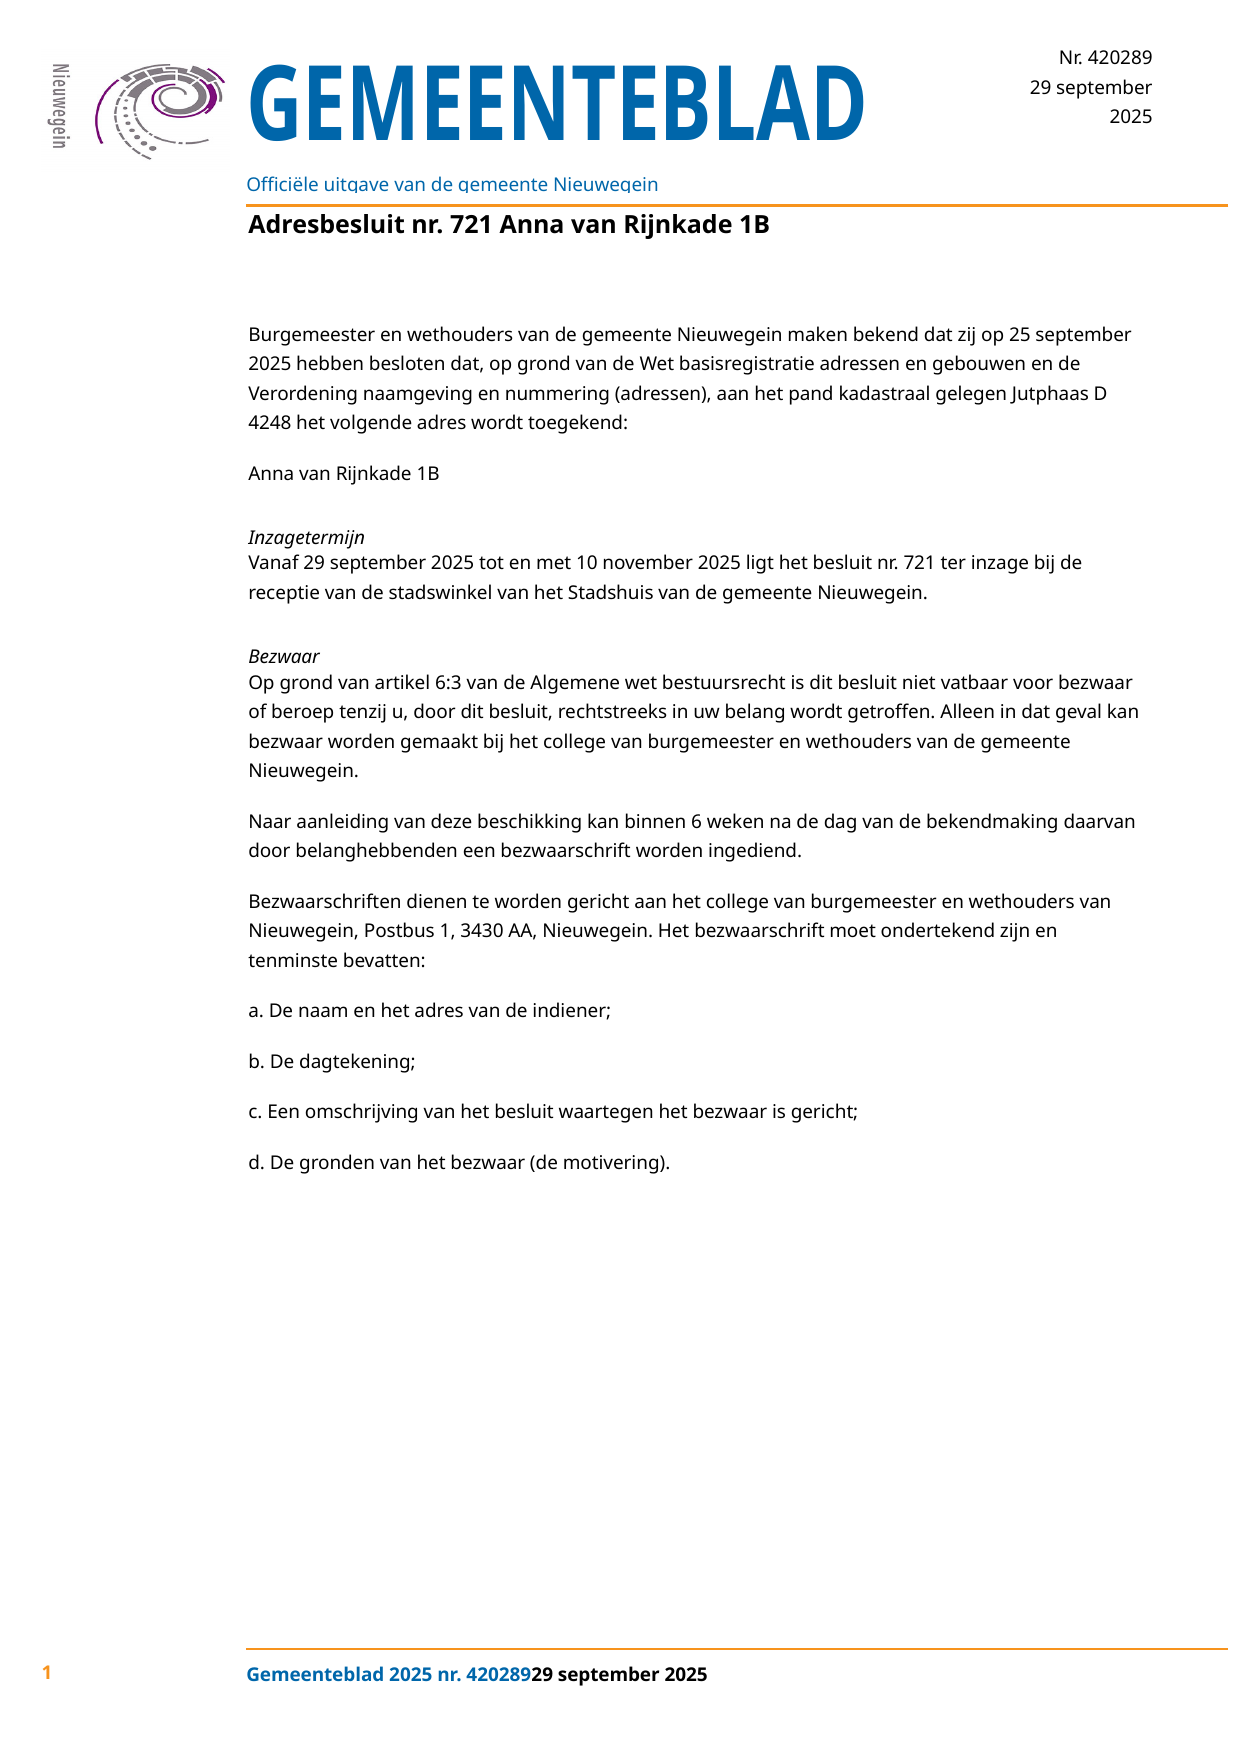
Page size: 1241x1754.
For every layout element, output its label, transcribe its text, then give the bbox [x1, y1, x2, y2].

text Inzagetermijn [248, 524, 1152, 549]
text Adresbesluit nr. 721 Anna van Rijnkade 1B [248, 207, 1152, 241]
picture [41, 47, 231, 172]
text Anna van Rijnkade 1B [248, 460, 1152, 486]
text d. De gronden van het bezwaar (de motivering). [248, 1149, 1152, 1174]
text Bezwaarschriften dienen te worden gericht aan het college van burgemeester en wethouders van Nieuwegein, Postbus 1, 3430 AA, Nieuwegein. Het bezwaarschrift moet ondertekend zijn en tenminste bevatten: [248, 888, 1152, 973]
text c. Een omschrijving van het besluit waartegen het bezwaar is gericht; [248, 1098, 1152, 1124]
text Naar aanleiding van deze beschikking kan binnen 6 weken na de dag van de bekendmaking daarvan door belanghebbenden een bezwaarschrift worden ingediend. [248, 808, 1152, 863]
text Vanaf 29 september 2025 tot en met 10 november 2025 ligt het besluit nr. 721 ter inzage bij de receptie van de stadswinkel van het Stadshuis van de gemeente Nieuwegein. [248, 549, 1152, 605]
text b. De dagtekening; [248, 1048, 1152, 1074]
text Burgemeester en wethouders van de gemeente Nieuwegein maken bekend dat zij op 25 september 2025 hebben besloten dat, op grond van de Wet basisregistratie adressen en gebouwen en de Verordening naamgeving en nummering (adressen), aan het pand kadastraal gelegen Jutphaas D 4248 het volgende adres wordt toegekend: [248, 321, 1152, 435]
text Bezwaar [248, 643, 1152, 669]
text Op grond van artikel 6:3 van de Algemene wet bestuursrecht is dit besluit niet vatbaar voor bezwaar of beroep tenzij u, door dit besluit, rechtstreeks in uw belang wordt getroffen. Alleen in dat geval kan bezwaar worden gemaakt bij het college van burgemeester en wethouders van de gemeente Nieuwegein. [248, 669, 1152, 783]
text a. De naam en het adres van de indiener; [248, 998, 1152, 1023]
